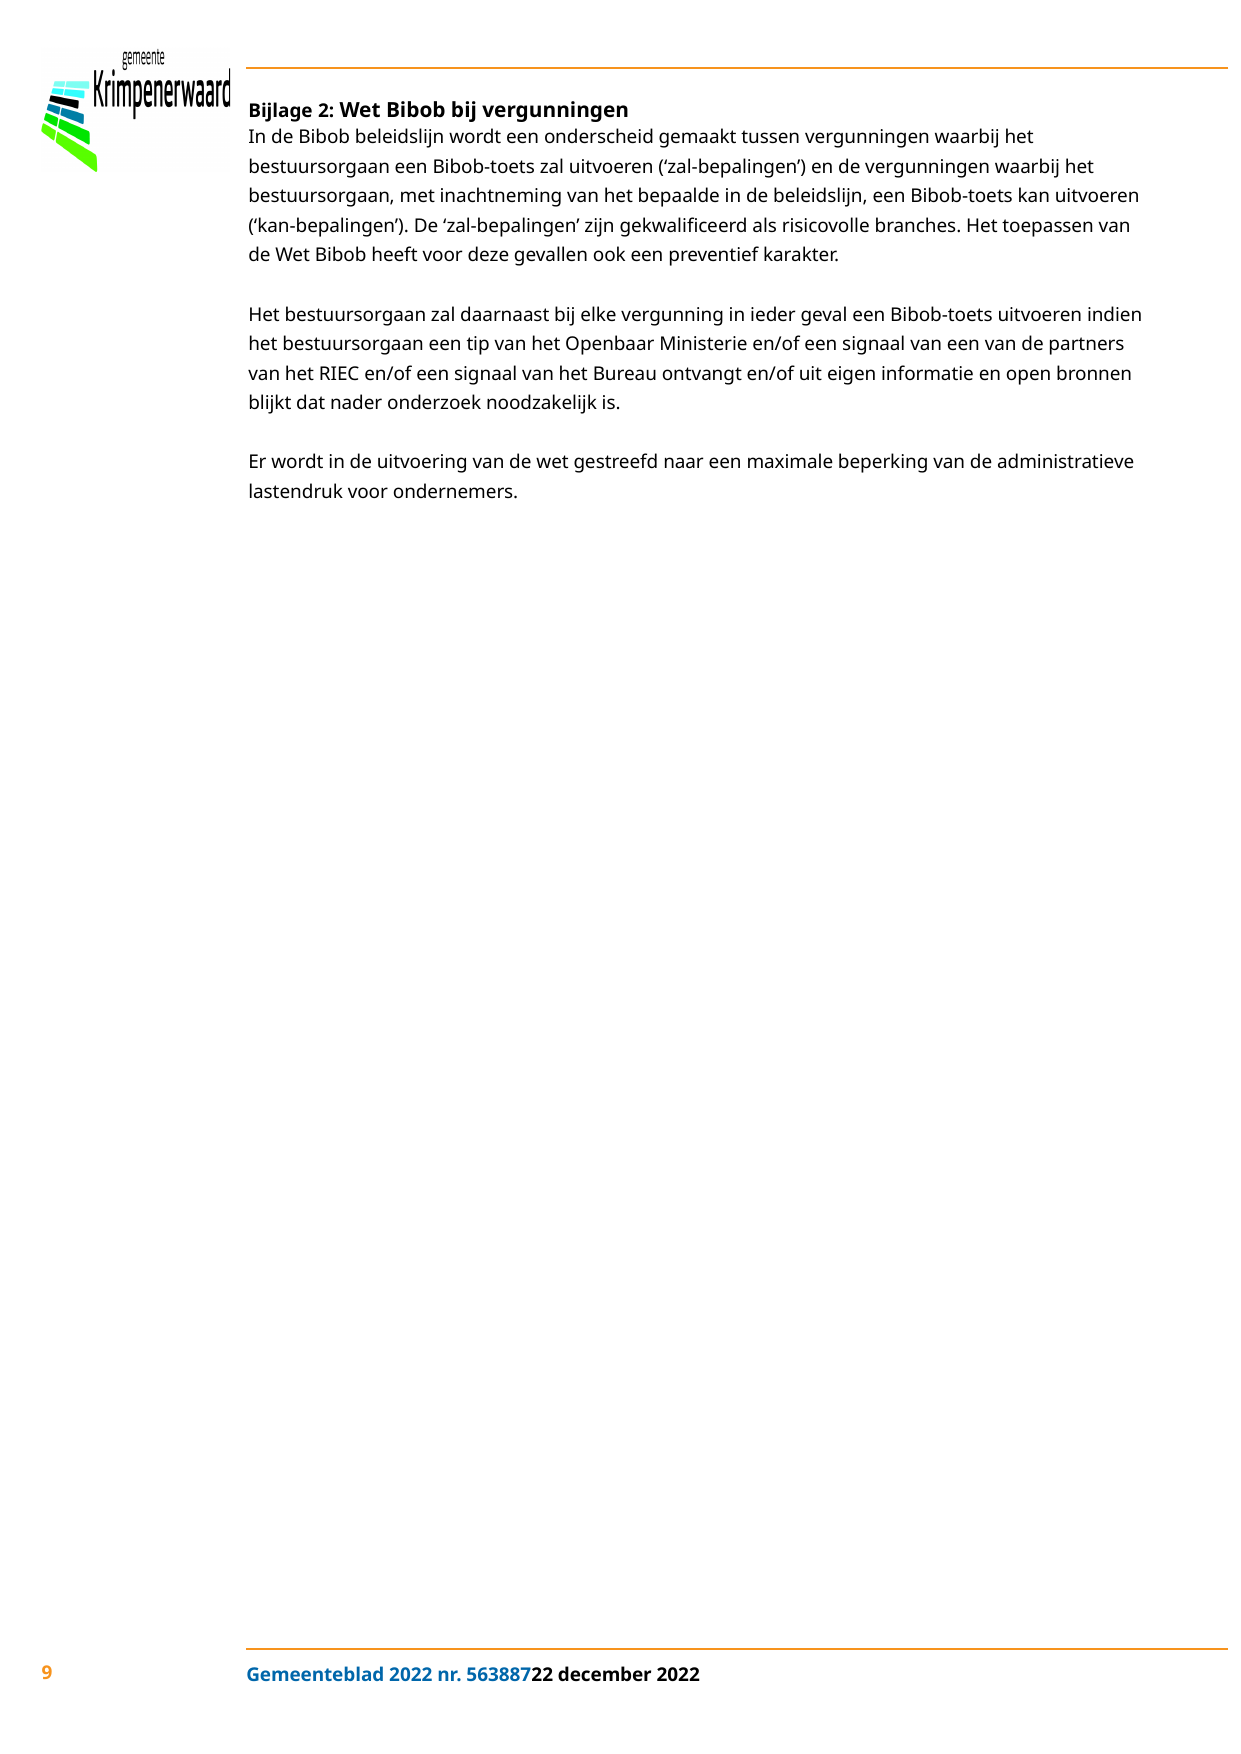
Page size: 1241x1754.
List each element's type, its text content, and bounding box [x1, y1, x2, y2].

picture [41, 47, 231, 172]
text In de Bibob beleidslijn wordt een onderscheid gemaakt tussen vergunningen waarbij het bestuursorgaan een Bibob-toets zal uitvoeren (‘zal-bepalingen’) en de vergunningen waarbij het bestuursorgaan, met inachtneming van het bepaalde in de beleidslijn, een Bibob-toets kan uitvoeren (‘kan-bepalingen’). De ‘zal-bepalingen’ zijn gekwalificeerd als risicovolle branches. Het toepassen van de Wet Bibob heeft voor deze gevallen ook een preventief karakter. [248, 123, 1152, 267]
text Er wordt in de uitvoering van de wet gestreefd naar een maximale beperking van de administratieve lastendruk voor ondernemers. [248, 449, 1152, 504]
text Het bestuursorgaan zal daarnaast bij elke vergunning in ieder geval een Bibob-toets uitvoeren indien het bestuursorgaan een tip van het Openbaar Ministerie en/of een signaal van een van de partners van het RIEC en/of een signaal van het Bureau ontvangt en/of uit eigen informatie en open bronnen blijkt dat nader onderzoek noodzakelijk is. [248, 301, 1152, 415]
text Bijlage 2: Wet Bibob bij vergunningen [248, 95, 1152, 123]
